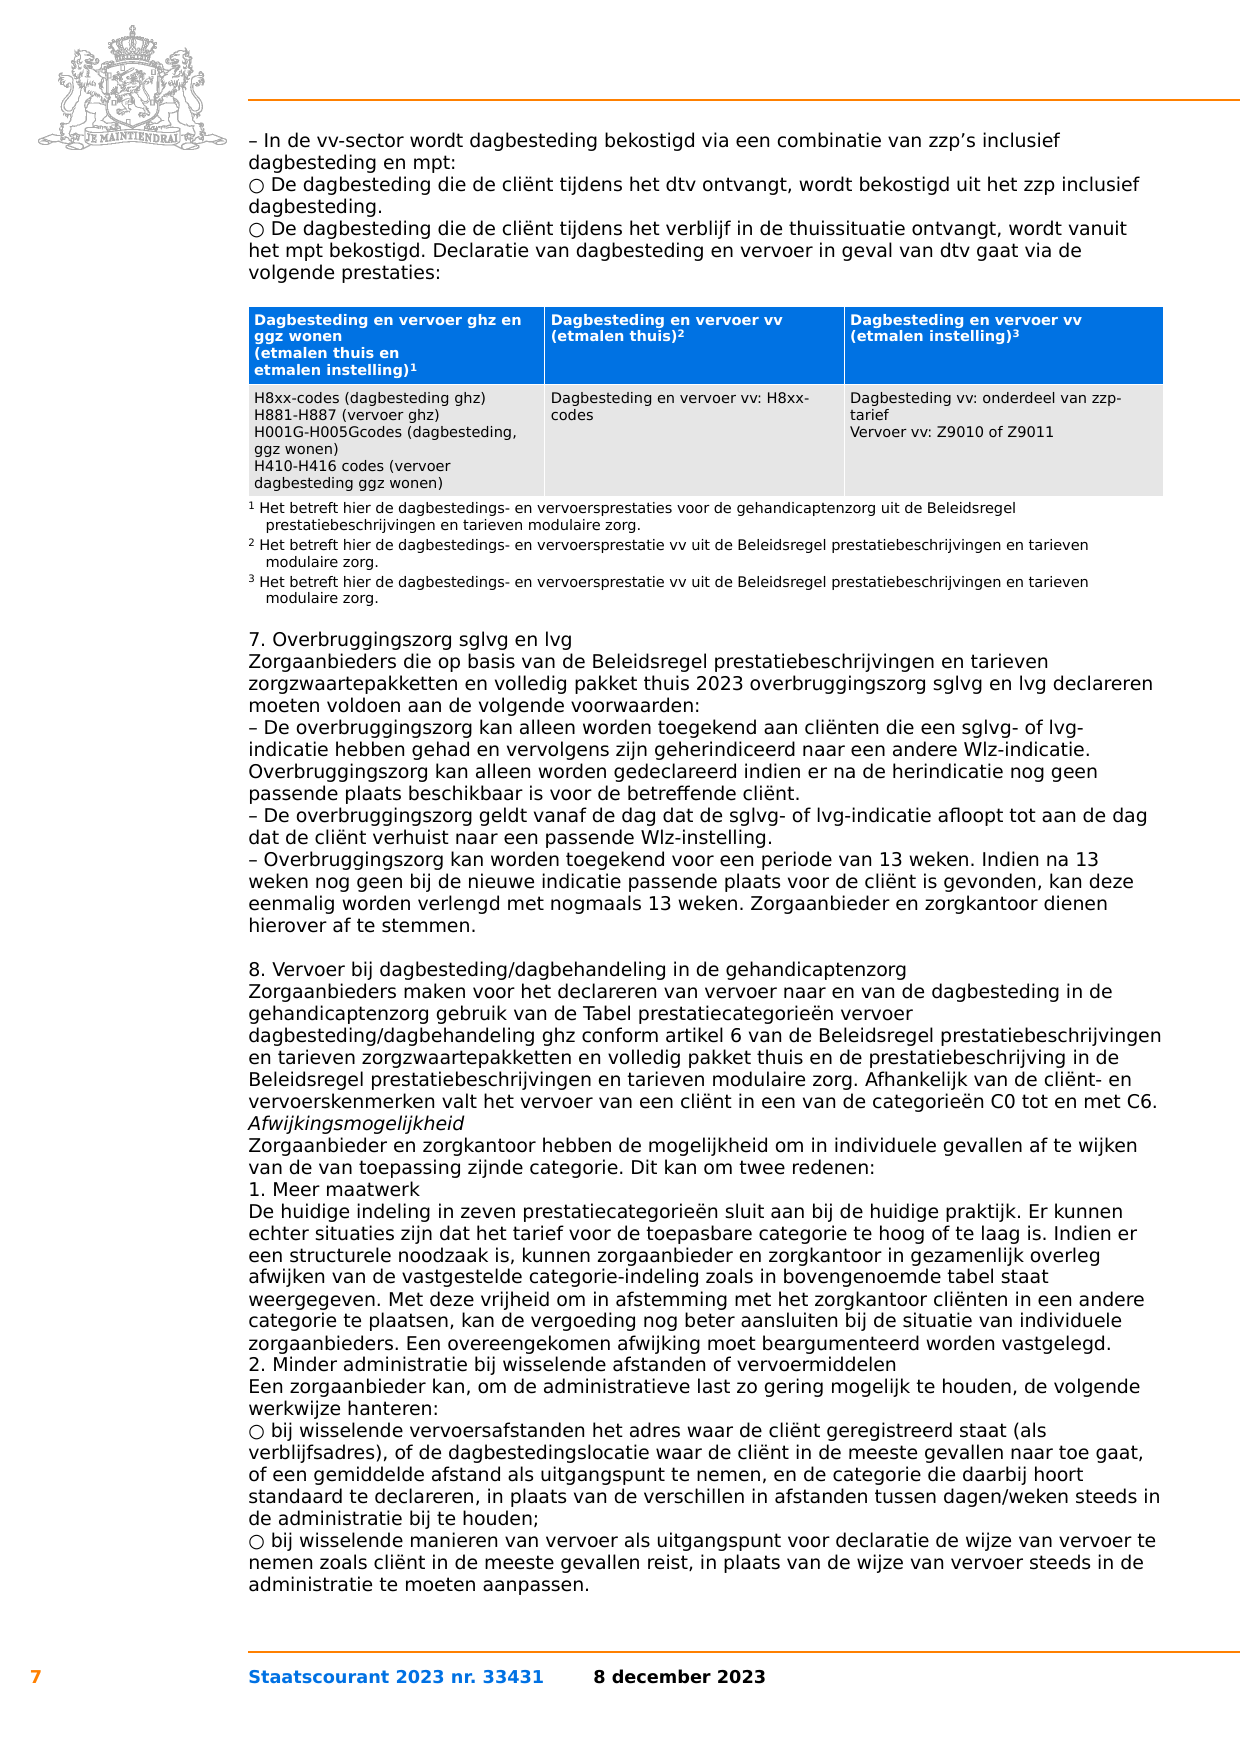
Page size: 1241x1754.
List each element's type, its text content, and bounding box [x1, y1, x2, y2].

picture [38, 25, 227, 150]
text ○ bij wisselende manieren van vervoer als uitgangspunt voor declaratie de wijze van vervoer te nemen zoals cliënt in de meeste gevallen reist, in plaats van de wijze van vervoer steeds in de administratie te moeten aanpassen. [248, 1530, 1163, 1596]
text – De overbruggingszorg geldt vanaf de dag dat de sglvg- of lvg-indicatie afloopt tot aan de dag dat de cliënt verhuist naar een passende Wlz-instelling. [248, 805, 1163, 849]
text Een zorgaanbieder kan, om de administratieve last zo gering mogelijk te houden, de volgende werkwijze hanteren: [248, 1376, 1163, 1420]
text 8. Vervoer bij dagbesteding/dagbehandeling in de gehandicaptenzorg [248, 959, 1163, 981]
table_header Dagbesteding en vervoer vv (etmalen instelling)3 [845, 307, 1163, 384]
text Afwijkingsmogelijkheid [248, 1113, 1163, 1134]
text Zorgaanbieders maken voor het declareren van vervoer naar en van de dagbesteding in de gehandicaptenzorg gebruik van de Tabel prestatiecategorieën vervoer dagbesteding/dagbehandeling ghz conform artikel 6 van de Beleidsregel prestatiebeschrijvingen en tarieven zorgzwaartepakketten en volledig pakket thuis en de prestatiebeschrijving in de Beleidsregel prestatiebeschrijvingen en tarieven modulaire zorg. Afhankelijk van de cliënt- en vervoerskenmerken valt het vervoer van een cliënt in een van de categorieën C0 tot en met C6. [248, 981, 1163, 1113]
text ○ bij wisselende vervoersafstanden het adres waar de cliënt geregistreerd staat (als verblijfsadres), of de dagbestedingslocatie waar de cliënt in de meeste gevallen naar toe gaat, of een gemiddelde afstand als uitgangspunt te nemen, en de categorie die daarbij hoort standaard te declareren, in plaats van de verschillen in afstanden tussen dagen/weken steeds in de administratie bij te houden; [248, 1420, 1163, 1530]
table_header Dagbesteding en vervoer ghz en ggz wonen (etmalen thuis en etmalen instelling)1 [249, 307, 544, 384]
text – Overbruggingszorg kan worden toegekend voor een periode van 13 weken. Indien na 13 weken nog geen bij de nieuwe indicatie passende plaats voor de cliënt is gevonden, kan deze eenmalig worden verlengd met nogmaals 13 weken. Zorgaanbieder en zorgkantoor dienen hierover af te stemmen. [248, 849, 1163, 937]
text 1. Meer maatwerk [248, 1178, 1163, 1201]
text Zorgaanbieder en zorgkantoor hebben de mogelijkheid om in individuele gevallen af te wijken van de van toepassing zijnde categorie. Dit kan om twee redenen: [248, 1134, 1163, 1178]
table_cell 1 Het betreft hier de dagbestedings- en vervoersprestaties voor de gehandicaptenzorg uit de Beleidsregel prestatiebeschrijvingen en tarieven modulaire zorg. 2 Het betreft hier de dagbestedings- en vervoersprestatie vv uit de Beleidsregel prestatiebeschrijvingen en tarieven modulaire zorg. 3 Het betreft hier de dagbestedings- en vervoersprestatie vv uit de Beleidsregel prestatiebeschrijvingen en tarieven modulaire zorg. [248, 497, 1163, 607]
table_header Dagbesteding en vervoer vv (etmalen thuis)2 [545, 307, 844, 384]
table_cell Dagbesteding en vervoer vv: H8xx-codes [545, 385, 844, 496]
text – In de vv-sector wordt dagbesteding bekostigd via een combinatie van zzp’s inclusief dagbesteding en mpt: [248, 130, 1163, 174]
text – De overbruggingszorg kan alleen worden toegekend aan cliënten die een sglvg- of lvg-indicatie hebben gehad en vervolgens zijn geherindiceerd naar een andere Wlz-indicatie. Overbruggingszorg kan alleen worden gedeclareerd indien er na de herindicatie nog geen passende plaats beschikbaar is voor de betreffende cliënt. [248, 717, 1163, 805]
text De huidige indeling in zeven prestatiecategorieën sluit aan bij de huidige praktijk. Er kunnen echter situaties zijn dat het tarief voor de toepasbare categorie te hoog of te laag is. Indien er een structurele noodzaak is, kunnen zorgaanbieder en zorgkantoor in gezamenlijk overleg afwijken van de vastgestelde categorie-indeling zoals in bovengenoemde tabel staat weergegeven. Met deze vrijheid om in afstemming met het zorgkantoor cliënten in een andere categorie te plaatsen, kan de vergoeding nog beter aansluiten bij de situatie van individuele zorgaanbieders. Een overeengekomen afwijking moet beargumenteerd worden vastgelegd. [248, 1201, 1163, 1354]
table_cell Dagbesteding vv: onderdeel van zzp-tarief Vervoer vv: Z9010 of Z9011 [845, 385, 1163, 496]
text 7. Overbruggingszorg sglvg en lvg [248, 629, 1163, 651]
text ○ De dagbesteding die de cliënt tijdens het verblijf in de thuissituatie ontvangt, wordt vanuit het mpt bekostigd. Declaratie van dagbesteding en vervoer in geval van dtv gaat via de volgende prestaties: [248, 218, 1163, 284]
text 2. Minder administratie bij wisselende afstanden of vervoermiddelen [248, 1354, 1163, 1376]
text Zorgaanbieders die op basis van de Beleidsregel prestatiebeschrijvingen en tarieven zorgzwaartepakketten en volledig pakket thuis 2023 overbruggingszorg sglvg en lvg declareren moeten voldoen aan de volgende voorwaarden: [248, 651, 1163, 717]
text ○ De dagbesteding die de cliënt tijdens het dtv ontvangt, wordt bekostigd uit het zzp inclusief dagbesteding. [248, 174, 1163, 218]
table_cell H8xx-codes (dagbesteding ghz) H881-H887 (vervoer ghz) H001G-H005Gcodes (dagbesteding, ggz wonen) H410-H416 codes (vervoer dagbesteding ggz wonen) [249, 385, 544, 496]
